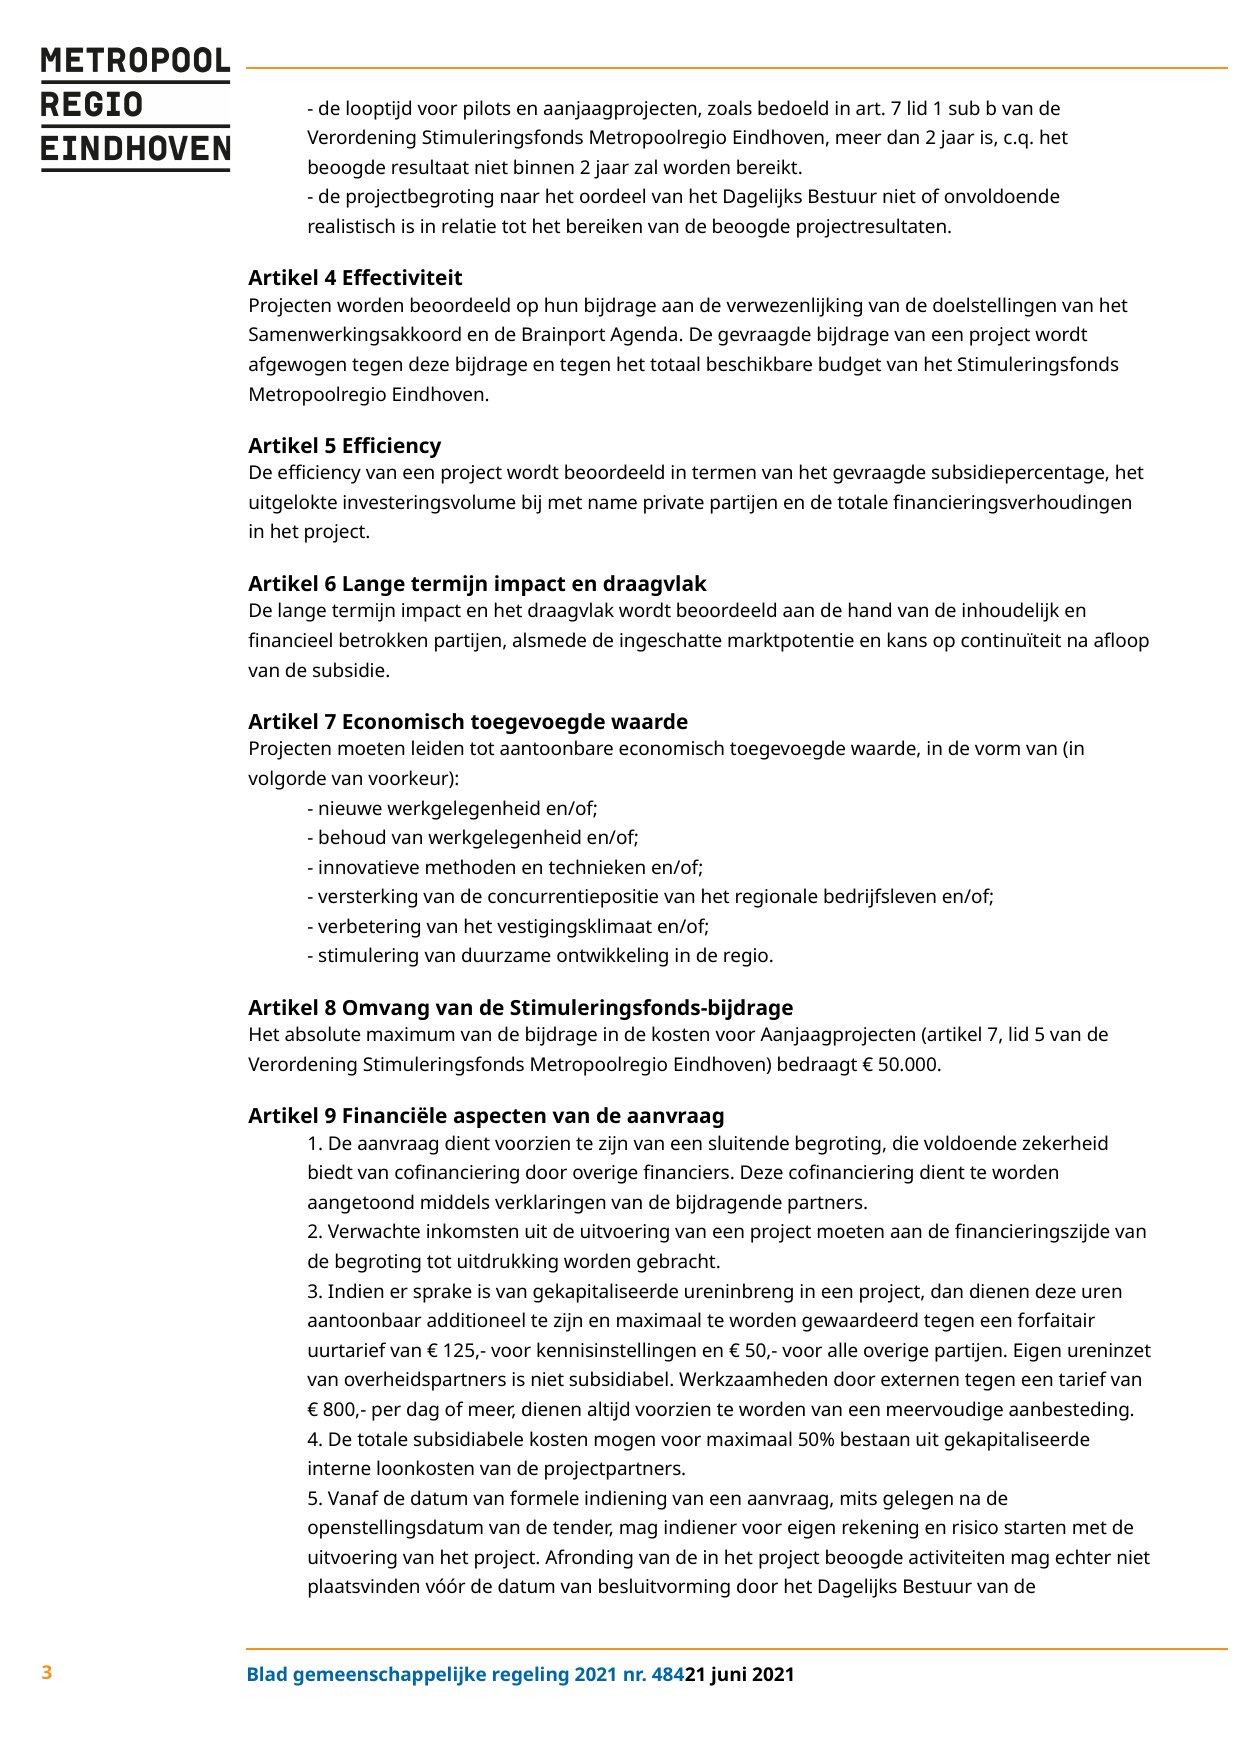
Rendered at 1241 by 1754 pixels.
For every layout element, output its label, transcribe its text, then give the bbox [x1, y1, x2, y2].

list - verbetering van het vestigingsklimaat en/of; [248, 913, 1152, 939]
list - behoud van werkgelegenheid en/of; [248, 824, 1152, 850]
text Projecten worden beoordeeld op hun bijdrage aan de verwezenlijking van de doelstellingen van het Samenwerkingsakkoord en de Brainport Agenda. De gevraagde bijdrage van een project wordt afgewogen tegen deze bijdrage en tegen het totaal beschikbare budget van het Stimuleringsfonds Metropoolregio Eindhoven. [248, 292, 1152, 406]
list - versterking van de concurrentiepositie van het regionale bedrijfsleven en/of; [248, 883, 1152, 909]
list 1. De aanvraag dient voorzien te zijn van een sluitende begroting, die voldoende zekerheid biedt van cofinanciering door overige financiers. Deze cofinanciering dient te worden aangetoond middels verklaringen van de bijdragende partners. [248, 1130, 1152, 1215]
text Het absolute maximum van de bijdrage in de kosten voor Aanjaagprojecten (artikel 7, lid 5 van de Verordening Stimuleringsfonds Metropoolregio Eindhoven) bedraagt € 50.000. [248, 1022, 1152, 1077]
list - nieuwe werkgelegenheid en/of; [248, 795, 1152, 821]
text Projecten moeten leiden tot aantoonbare economisch toegevoegde waarde, in de vorm van (in volgorde van voorkeur): [248, 736, 1152, 791]
text Artikel 5 Efficiency [248, 431, 1152, 459]
list 2. Verwachte inkomsten uit de uitvoering van een project moeten aan de financieringszijde van de begroting tot uitdrukking worden gebracht. [248, 1219, 1152, 1274]
text Artikel 6 Lange termijn impact en draagvlak [248, 569, 1152, 598]
list - innovatieve methoden en technieken en/of; [248, 854, 1152, 880]
text Artikel 4 Effectiviteit [248, 263, 1152, 292]
list - stimulering van duurzame ontwikkeling in de regio. [248, 943, 1152, 968]
list - de looptijd voor pilots en aanjaagprojecten, zoals bedoeld in art. 7 lid 1 sub b van de Verordening Stimuleringsfonds Metropoolregio Eindhoven, meer dan 2 jaar is, c.q. het beoogde resultaat niet binnen 2 jaar zal worden bereikt. [248, 95, 1152, 180]
text Artikel 9 Financiële aspecten van de aanvraag [248, 1102, 1152, 1130]
list - de projectbegroting naar het oordeel van het Dagelijks Bestuur niet of onvoldoende realistisch is in relatie tot het bereiken van de beoogde projectresultaten. [248, 183, 1152, 239]
text Artikel 8 Omvang van de Stimuleringsfonds-bijdrage [248, 993, 1152, 1022]
picture [41, 47, 231, 172]
text De efficiency van een project wordt beoordeeld in termen van het gevraagde subsidiepercentage, het uitgelokte investeringsvolume bij met name private partijen en de totale financieringsverhoudingen in het project. [248, 459, 1152, 544]
list 3. Indien er sprake is van gekapitaliseerde ureninbreng in een project, dan dienen deze uren aantoonbaar additioneel te zijn en maximaal te worden gewaardeerd tegen een forfaitair uurtarief van € 125,- voor kennisinstellingen en € 50,- voor alle overige partijen. Eigen ureninzet van overheidspartners is niet subsidiabel. Werkzaamheden door externen tegen een tarief van € 800,- per dag of meer, dienen altijd voorzien te worden van een meervoudige aanbesteding. [248, 1278, 1152, 1422]
list 4. De totale subsidiabele kosten mogen voor maximaal 50% bestaan uit gekapitaliseerde interne loonkosten van de projectpartners. [248, 1426, 1152, 1481]
text De lange termijn impact en het draagvlak wordt beoordeeld aan de hand van de inhoudelijk en financieel betrokken partijen, alsmede de ingeschatte marktpotentie en kans op continuïteit na afloop van de subsidie. [248, 598, 1152, 682]
text Artikel 7 Economisch toegevoegde waarde [248, 707, 1152, 736]
list 5. Vanaf de datum van formele indiening van een aanvraag, mits gelegen na de openstellingsdatum van de tender, mag indiener voor eigen rekening en risico starten met de uitvoering van het project. Afronding van de in het project beoogde activiteiten mag echter niet plaatsvinden vóór de datum van besluitvorming door het Dagelijks Bestuur van de [248, 1485, 1152, 1599]
